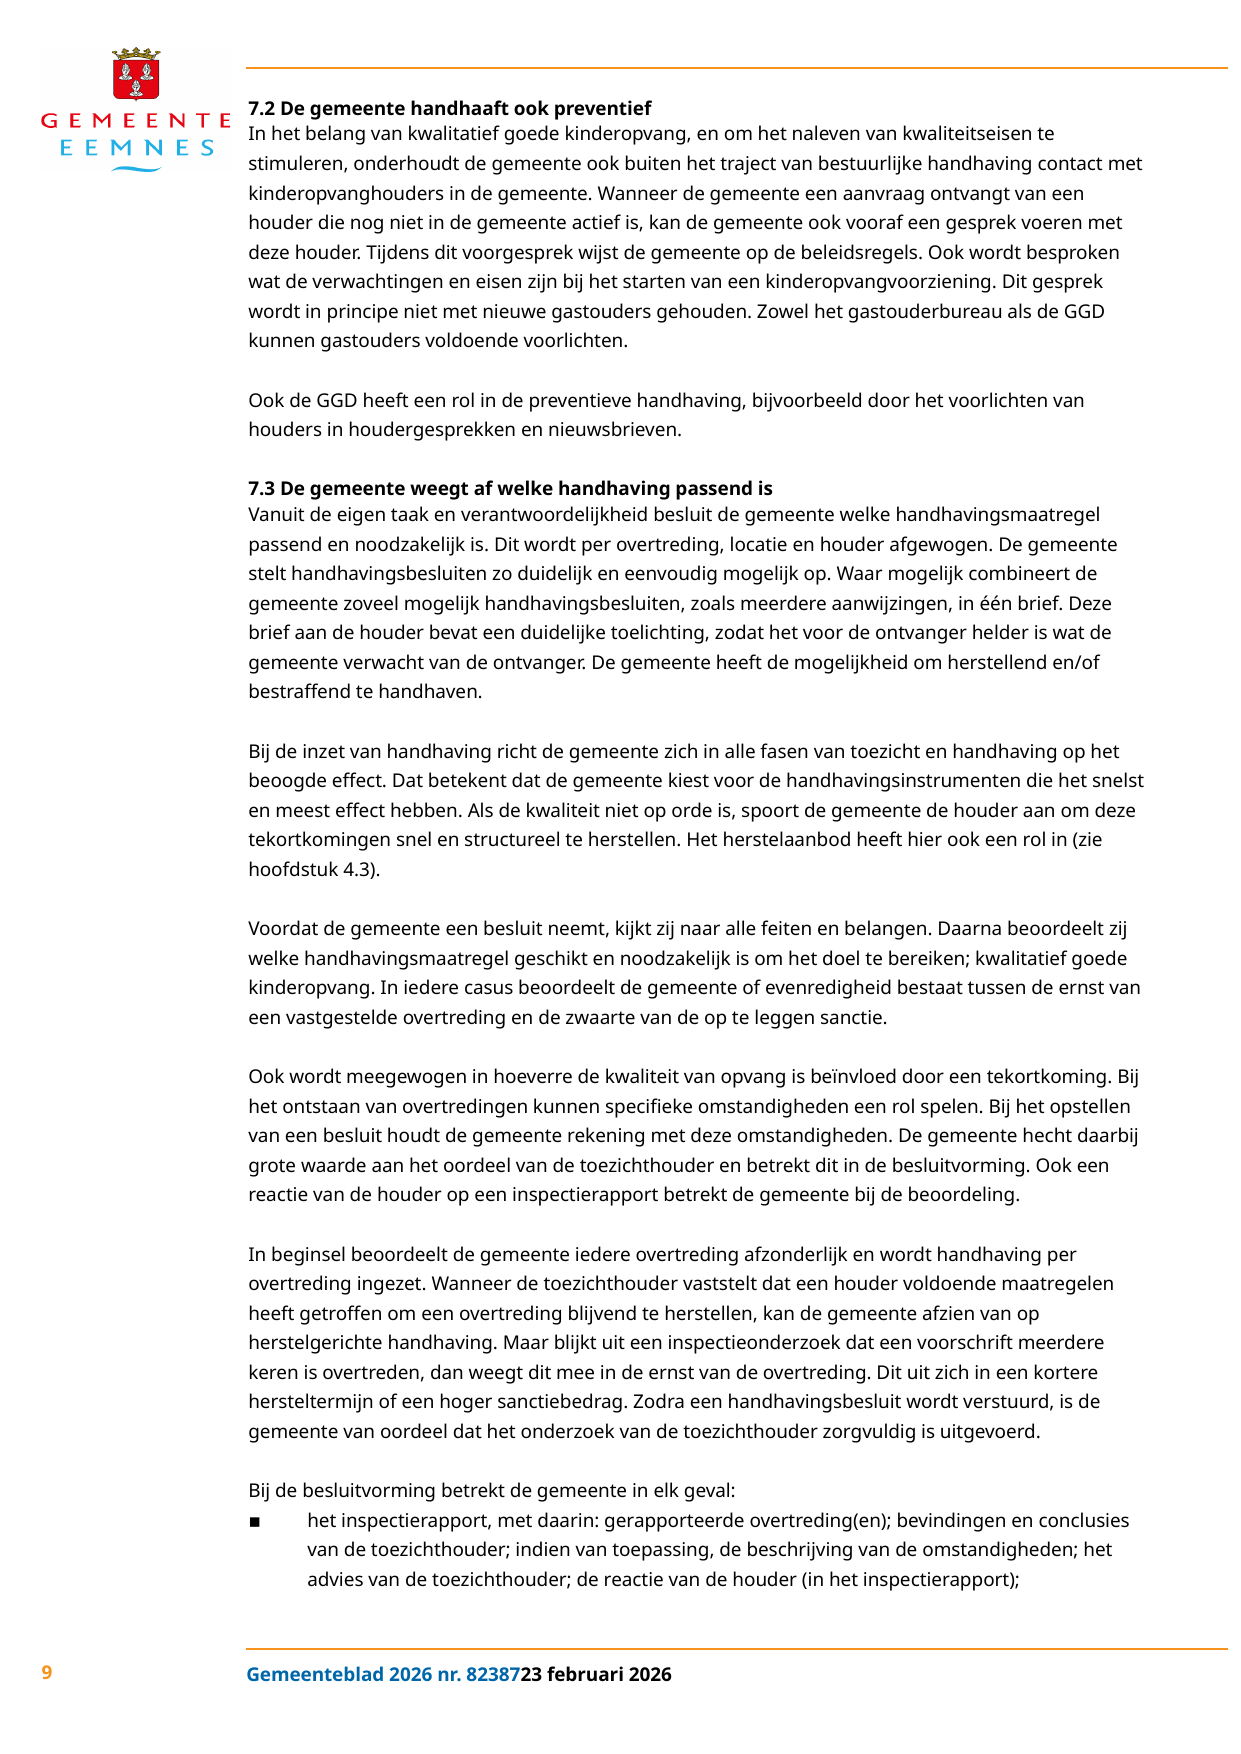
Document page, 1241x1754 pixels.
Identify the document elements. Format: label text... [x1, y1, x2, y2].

text Ook wordt meegewogen in hoeverre de kwaliteit van opvang is beïnvloed door een tekortkoming. Bij het ontstaan van overtredingen kunnen specifieke omstandigheden een rol spelen. Bij het opstellen van een besluit houdt de gemeente rekening met deze omstandigheden. De gemeente hecht daarbij grote waarde aan het oordeel van de toezichthouder en betrekt dit in de besluitvorming. Ook een reactie van de houder op een inspectierapport betrekt de gemeente bij de beoordeling. [248, 1063, 1152, 1207]
text Bij de inzet van handhaving richt de gemeente zich in alle fasen van toezicht en handhaving op het beoogde effect. Dat betekent dat de gemeente kiest voor de handhavingsinstrumenten die het snelst en meest effect hebben. Als de kwaliteit niet op orde is, spoort de gemeente de houder aan om deze tekortkomingen snel en structureel te herstellen. Het herstelaanbod heeft hier ook een rol in (zie hoofdstuk 4.3). [248, 738, 1152, 882]
text Ook de GGD heeft een rol in de preventieve handhaving, bijvoorbeeld door het voorlichten van houders in houdergesprekken en nieuwsbrieven. [248, 387, 1152, 442]
text Bij de besluitvorming betrekt de gemeente in elk geval: [248, 1477, 1152, 1503]
text Voordat de gemeente een besluit neemt, kijkt zij naar alle feiten en belangen. Daarna beoordeelt zij welke handhavingsmaatregel geschikt en noodzakelijk is om het doel te bereiken; kwalitatief goede kinderopvang. In iedere casus beoordeelt de gemeente of evenredigheid bestaat tussen de ernst van een vastgestelde overtreding en de zwaarte van de op te leggen sanctie. [248, 915, 1152, 1030]
text Vanuit de eigen taak en verantwoordelijkheid besluit de gemeente welke handhavingsmaatregel passend en noodzakelijk is. Dit wordt per overtreding, locatie en houder afgewogen. De gemeente stelt handhavingsbesluiten zo duidelijk en eenvoudig mogelijk op. Waar mogelijk combineert de gemeente zoveel mogelijk handhavingsbesluiten, zoals meerdere aanwijzingen, in één brief. Deze brief aan de houder bevat een duidelijke toelichting, zodat het voor de ontvanger helder is wat de gemeente verwacht van de ontvanger. De gemeente heeft de mogelijkheid om herstellend en/of bestraffend te handhaven. [248, 501, 1152, 704]
list het inspectierapport, met daarin: gerapporteerde overtreding(en); bevindingen en conclusies van de toezichthouder; indien van toepassing, de beschrijving van de omstandigheden; het advies van de toezichthouder; de reactie van de houder (in het inspectierapport); [248, 1507, 1152, 1592]
picture [41, 47, 231, 172]
text In het belang van kwalitatief goede kinderopvang, en om het naleven van kwaliteitseisen te stimuleren, onderhoudt de gemeente ook buiten het traject van bestuurlijke handhaving contact met kinderopvanghouders in de gemeente. Wanneer de gemeente een aanvraag ontvangt van een houder die nog niet in de gemeente actief is, kan de gemeente ook vooraf een gesprek voeren met deze houder. Tijdens dit voorgesprek wijst de gemeente op de beleidsregels. Ook wordt besproken wat de verwachtingen en eisen zijn bij het starten van een kinderopvangvoorziening. Dit gesprek wordt in principe niet met nieuwe gastouders gehouden. Zowel het gastouderbureau als de GGD kunnen gastouders voldoende voorlichten. [248, 121, 1152, 353]
text In beginsel beoordeelt de gemeente iedere overtreding afzonderlijk en wordt handhaving per overtreding ingezet. Wanneer de toezichthouder vaststelt dat een houder voldoende maatregelen heeft getroffen om een overtreding blijvend te herstellen, kan de gemeente afzien van op herstelgerichte handhaving. Maar blijkt uit een inspectieonderzoek dat een voorschrift meerdere keren is overtreden, dan weegt dit mee in de ernst van de overtreding. Dit uit zich in een kortere hersteltermijn of een hoger sanctiebedrag. Zodra een handhavingsbesluit wordt verstuurd, is de gemeente van oordeel dat het onderzoek van de toezichthouder zorgvuldig is uitgevoerd. [248, 1241, 1152, 1444]
text 7.3 De gemeente weegt af welke handhaving passend is [248, 476, 1152, 501]
text 7.2 De gemeente handhaaft ook preventief [248, 95, 1152, 121]
